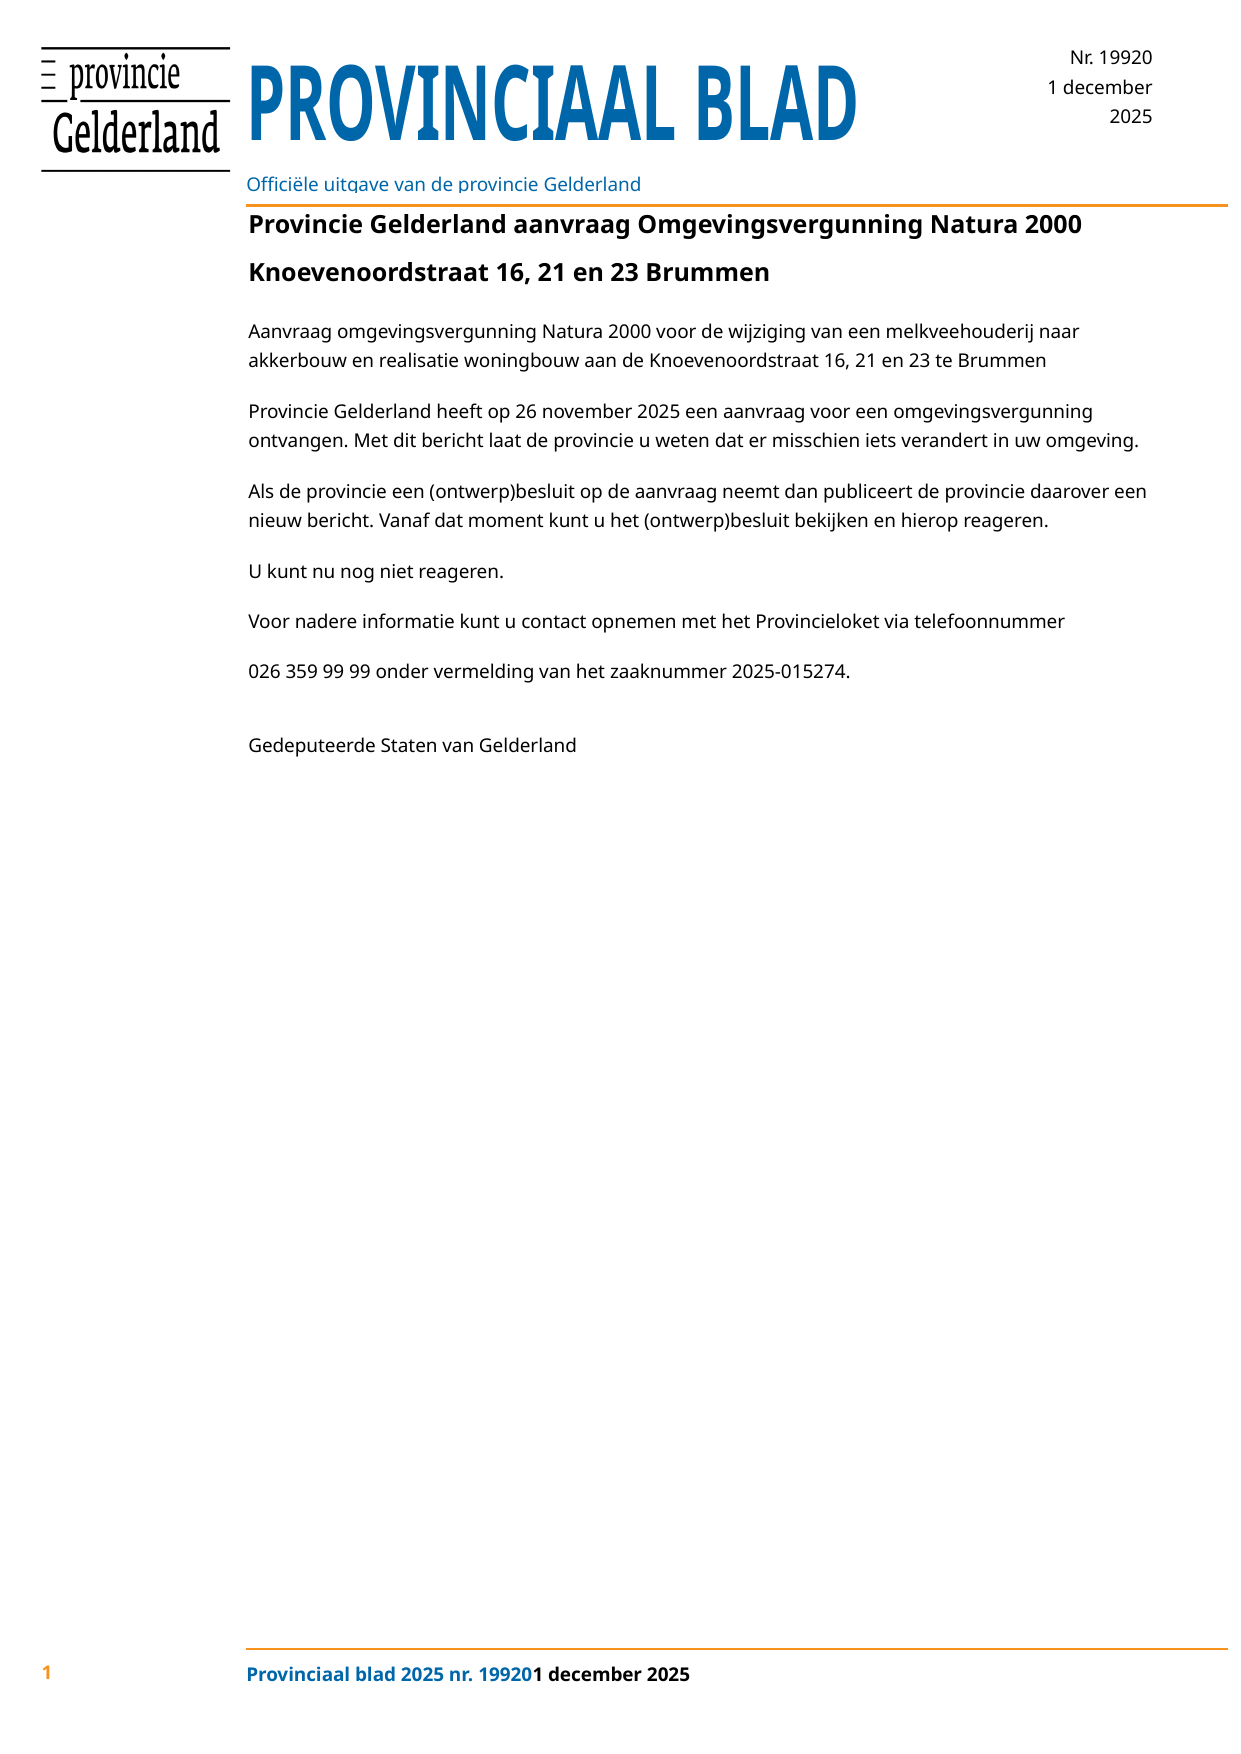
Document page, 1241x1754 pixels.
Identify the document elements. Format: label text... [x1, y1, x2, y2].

picture [41, 47, 231, 172]
text 026 359 99 99 onder vermelding van het zaaknummer 2025-015274. [248, 659, 1152, 684]
text Provincie Gelderland heeft op 26 november 2025 een aanvraag voor een omgevingsvergunning ontvangen. Met dit bericht laat de provincie u weten dat er misschien iets verandert in uw omgeving. [248, 398, 1152, 453]
text Provincie Gelderland aanvraag Omgevingsvergunning Natura 2000 Knoevenoordstraat 16, 21 en 23 Brummen [248, 207, 1152, 288]
text Gedeputeerde Staten van Gelderland [248, 732, 1152, 758]
text U kunt nu nog niet reageren. [248, 558, 1152, 584]
text Voor nadere informatie kunt u contact opnemen met het Provincieloket via telefoonnummer [248, 608, 1152, 634]
text Aanvraag omgevingsvergunning Natura 2000 voor de wijziging van een melkveehouderij naar akkerbouw en realisatie woningbouw aan de Knoevenoordstraat 16, 21 en 23 te Brummen [248, 318, 1152, 373]
text Als de provincie een (ontwerp)besluit op de aanvraag neemt dan publiceert de provincie daarover een nieuw bericht. Vanaf dat moment kunt u het (ontwerp)besluit bekijken en hierop reageren. [248, 478, 1152, 533]
